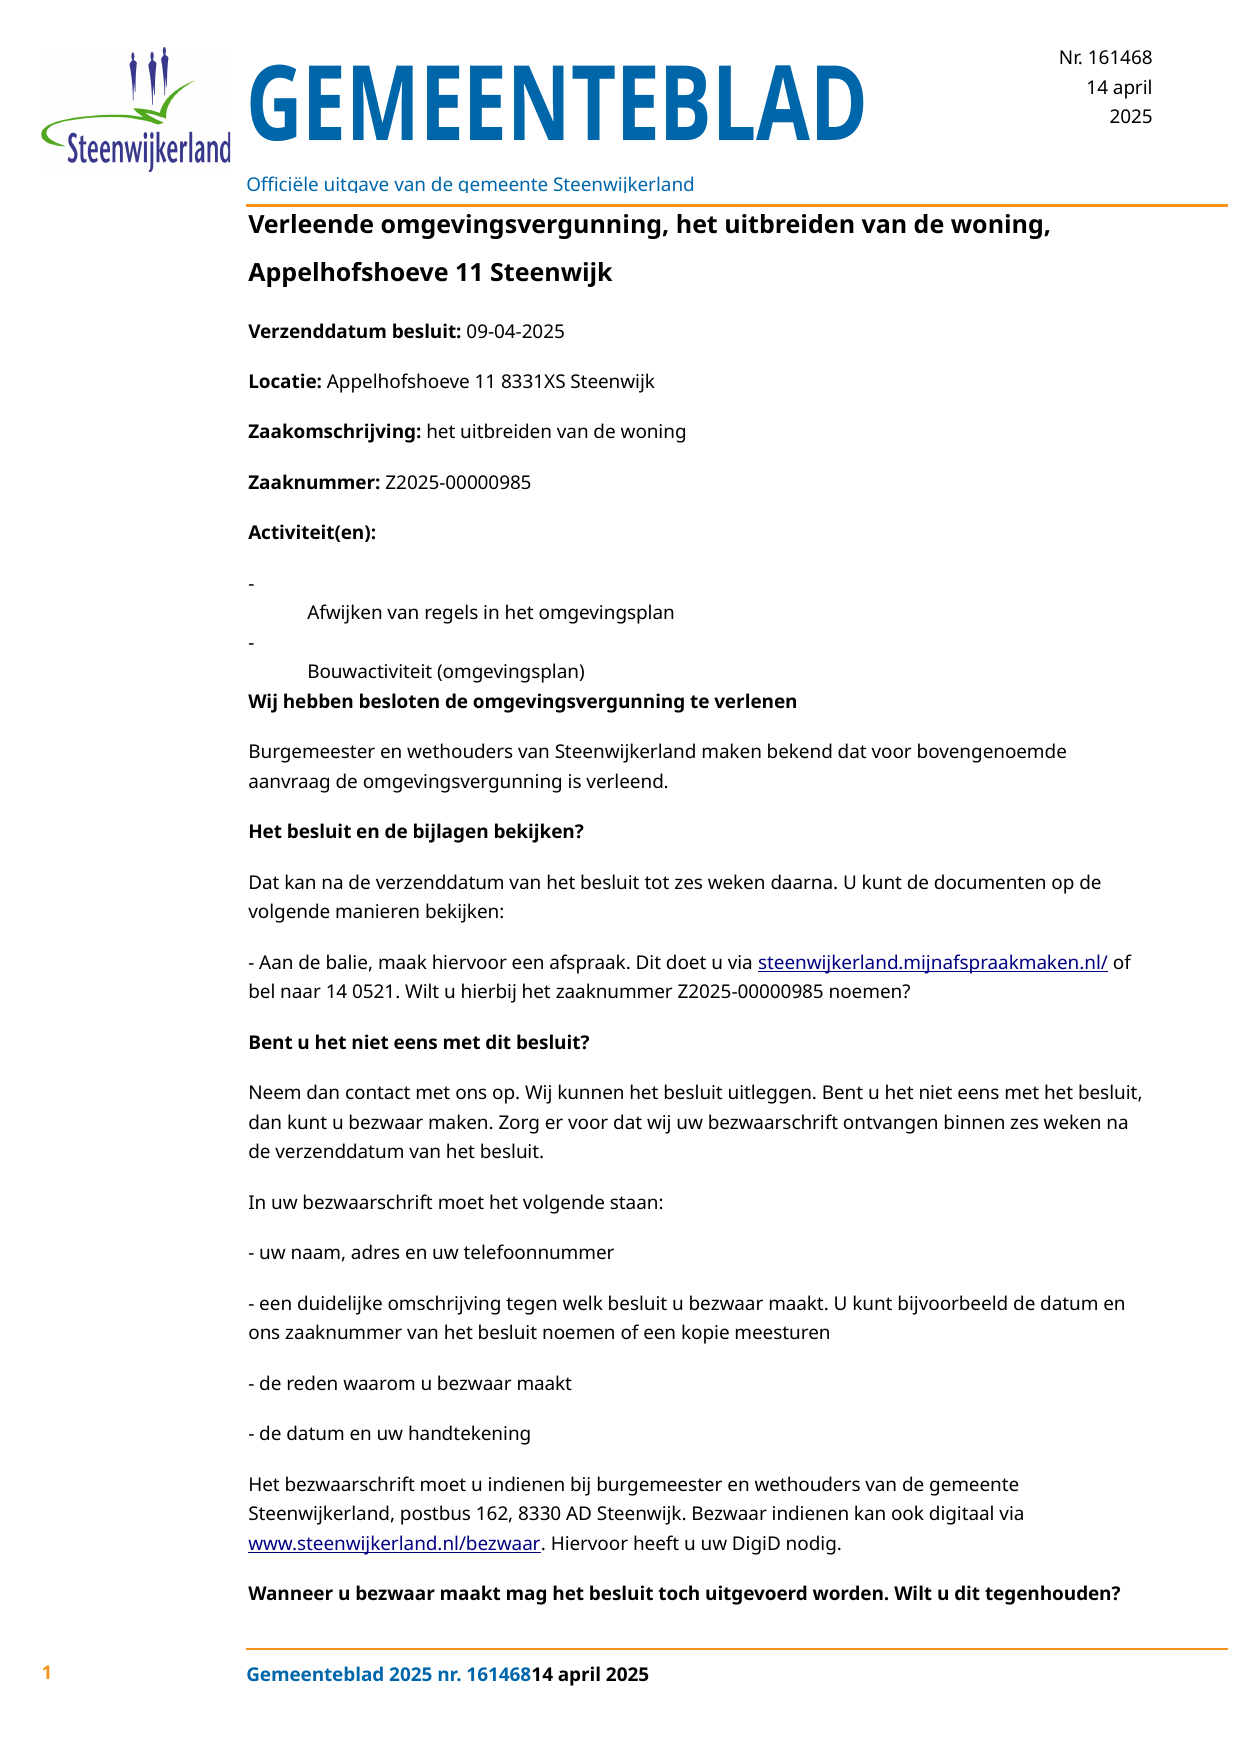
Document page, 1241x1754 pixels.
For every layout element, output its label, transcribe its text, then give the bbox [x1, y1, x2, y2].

text - een duidelijke omschrijving tegen welk besluit u bezwaar maakt. U kunt bijvoorbeeld de datum en ons zaaknummer van het besluit noemen of een kopie meesturen [248, 1290, 1152, 1345]
text Dat kan na de verzenddatum van het besluit tot zes weken daarna. U kunt de documenten op de volgende manieren bekijken: [248, 869, 1152, 924]
text Verzenddatum besluit: 09-04-2025 [248, 318, 1152, 344]
text Locatie: Appelhofshoeve 11 8331XS Steenwijk [248, 368, 1152, 394]
text - Aan de balie, maak hiervoor een afspraak. Dit doet u via steenwijkerland.mijnafspraakmaken.nl/ of bel naar 14 0521. Wilt u hierbij het zaaknummer Z2025-00000985 noemen? [248, 949, 1152, 1004]
text Zaaknummer: Z2025-00000985 [248, 469, 1152, 495]
text Het bezwaarschrift moet u indienen bij burgemeester en wethouders van de gemeente Steenwijkerland, postbus 162, 8330 AD Steenwijk. Bezwaar indienen kan ook digitaal via www.steenwijkerland.nl/bezwaar. Hiervoor heeft u uw DigiD nodig. [248, 1471, 1152, 1556]
text Wij hebben besloten de omgevingsvergunning te verlenen [248, 688, 1152, 714]
picture [41, 47, 231, 172]
text Burgemeester en wethouders van Steenwijkerland maken bekend dat voor bovengenoemde aanvraag de omgevingsvergunning is verleend. [248, 739, 1152, 794]
list Afwijken van regels in het omgevingsplan [248, 599, 1152, 625]
text Wanneer u bezwaar maakt mag het besluit toch uitgevoerd worden. Wilt u dit tegenhouden? [248, 1580, 1152, 1606]
text Verleende omgevingsvergunning, het uitbreiden van de woning, Appelhofshoeve 11 Steenwijk [248, 207, 1152, 288]
text - de reden waarom u bezwaar maakt [248, 1370, 1152, 1396]
text In uw bezwaarschrift moet het volgende staan: [248, 1189, 1152, 1215]
text - uw naam, adres en uw telefoonnummer [248, 1239, 1152, 1265]
text Activiteit(en): [248, 519, 1152, 545]
list Bouwactiviteit (omgevingsplan) [248, 659, 1152, 684]
text Bent u het niet eens met dit besluit? [248, 1029, 1152, 1055]
text - de datum en uw handtekening [248, 1420, 1152, 1446]
text Het besluit en de bijlagen bekijken? [248, 819, 1152, 844]
text Zaakomschrijving: het uitbreiden van de woning [248, 419, 1152, 444]
text Neem dan contact met ons op. Wij kunnen het besluit uitleggen. Bent u het niet eens met het besluit, dan kunt u bezwaar maken. Zorg er voor dat wij uw bezwaarschrift ontvangen binnen zes weken na de verzenddatum van het besluit. [248, 1079, 1152, 1164]
